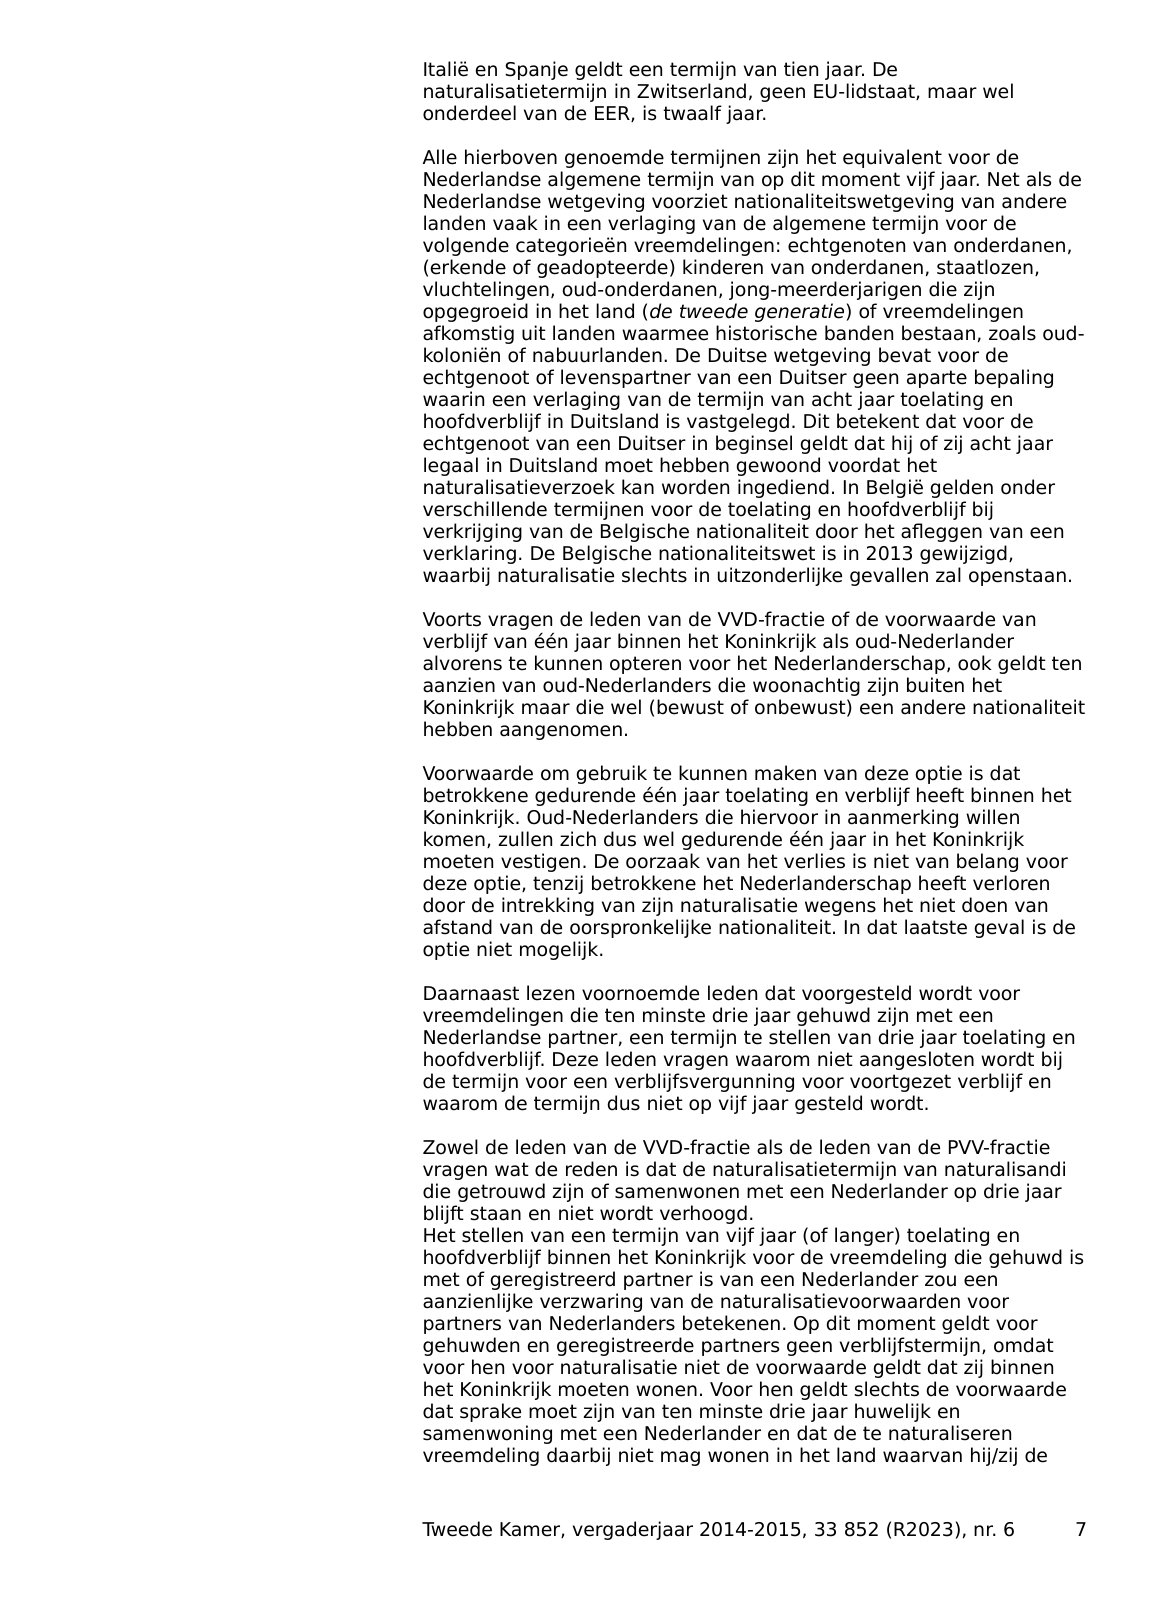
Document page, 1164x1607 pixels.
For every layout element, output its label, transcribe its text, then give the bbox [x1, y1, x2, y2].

text Het stellen van een termijn van vijf jaar (of langer) toelating en hoofdverblijf binnen het Koninkrijk voor de vreemdeling die gehuwd is met of geregistreerd partner is van een Nederlander zou een aanzienlijke verzwaring van de naturalisatievoorwaarden voor partners van Nederlanders betekenen. Op dit moment geldt voor gehuwden en geregistreerde partners geen verblijfstermijn, omdat voor hen voor naturalisatie niet de voorwaarde geldt dat zij binnen het Koninkrijk moeten wonen. Voor hen geldt slechts de voorwaarde dat sprake moet zijn van ten minste drie jaar huwelijk en samenwoning met een Nederlander en dat de te naturaliseren vreemdeling daarbij niet mag wonen in het land waarvan hij/zij de [422, 1225, 1087, 1467]
text Zowel de leden van de VVD-fractie als de leden van de PVV-fractie vragen wat de reden is dat de naturalisatietermijn van naturalisandi die getrouwd zijn of samenwonen met een Nederlander op drie jaar blijft staan en niet wordt verhoogd. [422, 1137, 1087, 1225]
text Voorts vragen de leden van de VVD-fractie of de voorwaarde van verblijf van één jaar binnen het Koninkrijk als oud-Nederlander alvorens te kunnen opteren voor het Nederlanderschap, ook geldt ten aanzien van oud-Nederlanders die woonachtig zijn buiten het Koninkrijk maar die wel (bewust of onbewust) een andere nationaliteit hebben aangenomen. [422, 609, 1087, 741]
text Daarnaast lezen voornoemde leden dat voorgesteld wordt voor vreemdelingen die ten minste drie jaar gehuwd zijn met een Nederlandse partner, een termijn te stellen van drie jaar toelating en hoofdverblijf. Deze leden vragen waarom niet aangesloten wordt bij de termijn voor een verblijfsvergunning voor voortgezet verblijf en waarom de termijn dus niet op vijf jaar gesteld wordt. [422, 983, 1087, 1115]
text Italië en Spanje geldt een termijn van tien jaar. De naturalisatietermijn in Zwitserland, geen EU-lidstaat, maar wel onderdeel van de EER, is twaalf jaar. [422, 59, 1087, 125]
text Voorwaarde om gebruik te kunnen maken van deze optie is dat betrokkene gedurende één jaar toelating en verblijf heeft binnen het Koninkrijk. Oud-Nederlanders die hiervoor in aanmerking willen komen, zullen zich dus wel gedurende één jaar in het Koninkrijk moeten vestigen. De oorzaak van het verlies is niet van belang voor deze optie, tenzij betrokkene het Nederlanderschap heeft verloren door de intrekking van zijn naturalisatie wegens het niet doen van afstand van de oorspronkelijke nationaliteit. In dat laatste geval is de optie niet mogelijk. [422, 763, 1087, 961]
text Alle hierboven genoemde termijnen zijn het equivalent voor de Nederlandse algemene termijn van op dit moment vijf jaar. Net als de Nederlandse wetgeving voorziet nationaliteitswetgeving van andere landen vaak in een verlaging van de algemene termijn voor de volgende categorieën vreemdelingen: echtgenoten van onderdanen, (erkende of geadopteerde) kinderen van onderdanen, staatlozen, vluchtelingen, oud-onderdanen, jong-meerderjarigen die zijn opgegroeid in het land (de tweede generatie) of vreemdelingen afkomstig uit landen waarmee historische banden bestaan, zoals oud-koloniën of nabuurlanden. De Duitse wetgeving bevat voor de echtgenoot of levenspartner van een Duitser geen aparte bepaling waarin een verlaging van de termijn van acht jaar toelating en hoofdverblijf in Duitsland is vastgelegd. Dit betekent dat voor de echtgenoot van een Duitser in beginsel geldt dat hij of zij acht jaar legaal in Duitsland moet hebben gewoond voordat het naturalisatieverzoek kan worden ingediend. In België gelden onder verschillende termijnen voor de toelating en hoofdverblijf bij verkrijging van de Belgische nationaliteit door het afleggen van een verklaring. De Belgische nationaliteitswet is in 2013 gewijzigd, waarbij naturalisatie slechts in uitzonderlijke gevallen zal openstaan. [422, 147, 1087, 587]
